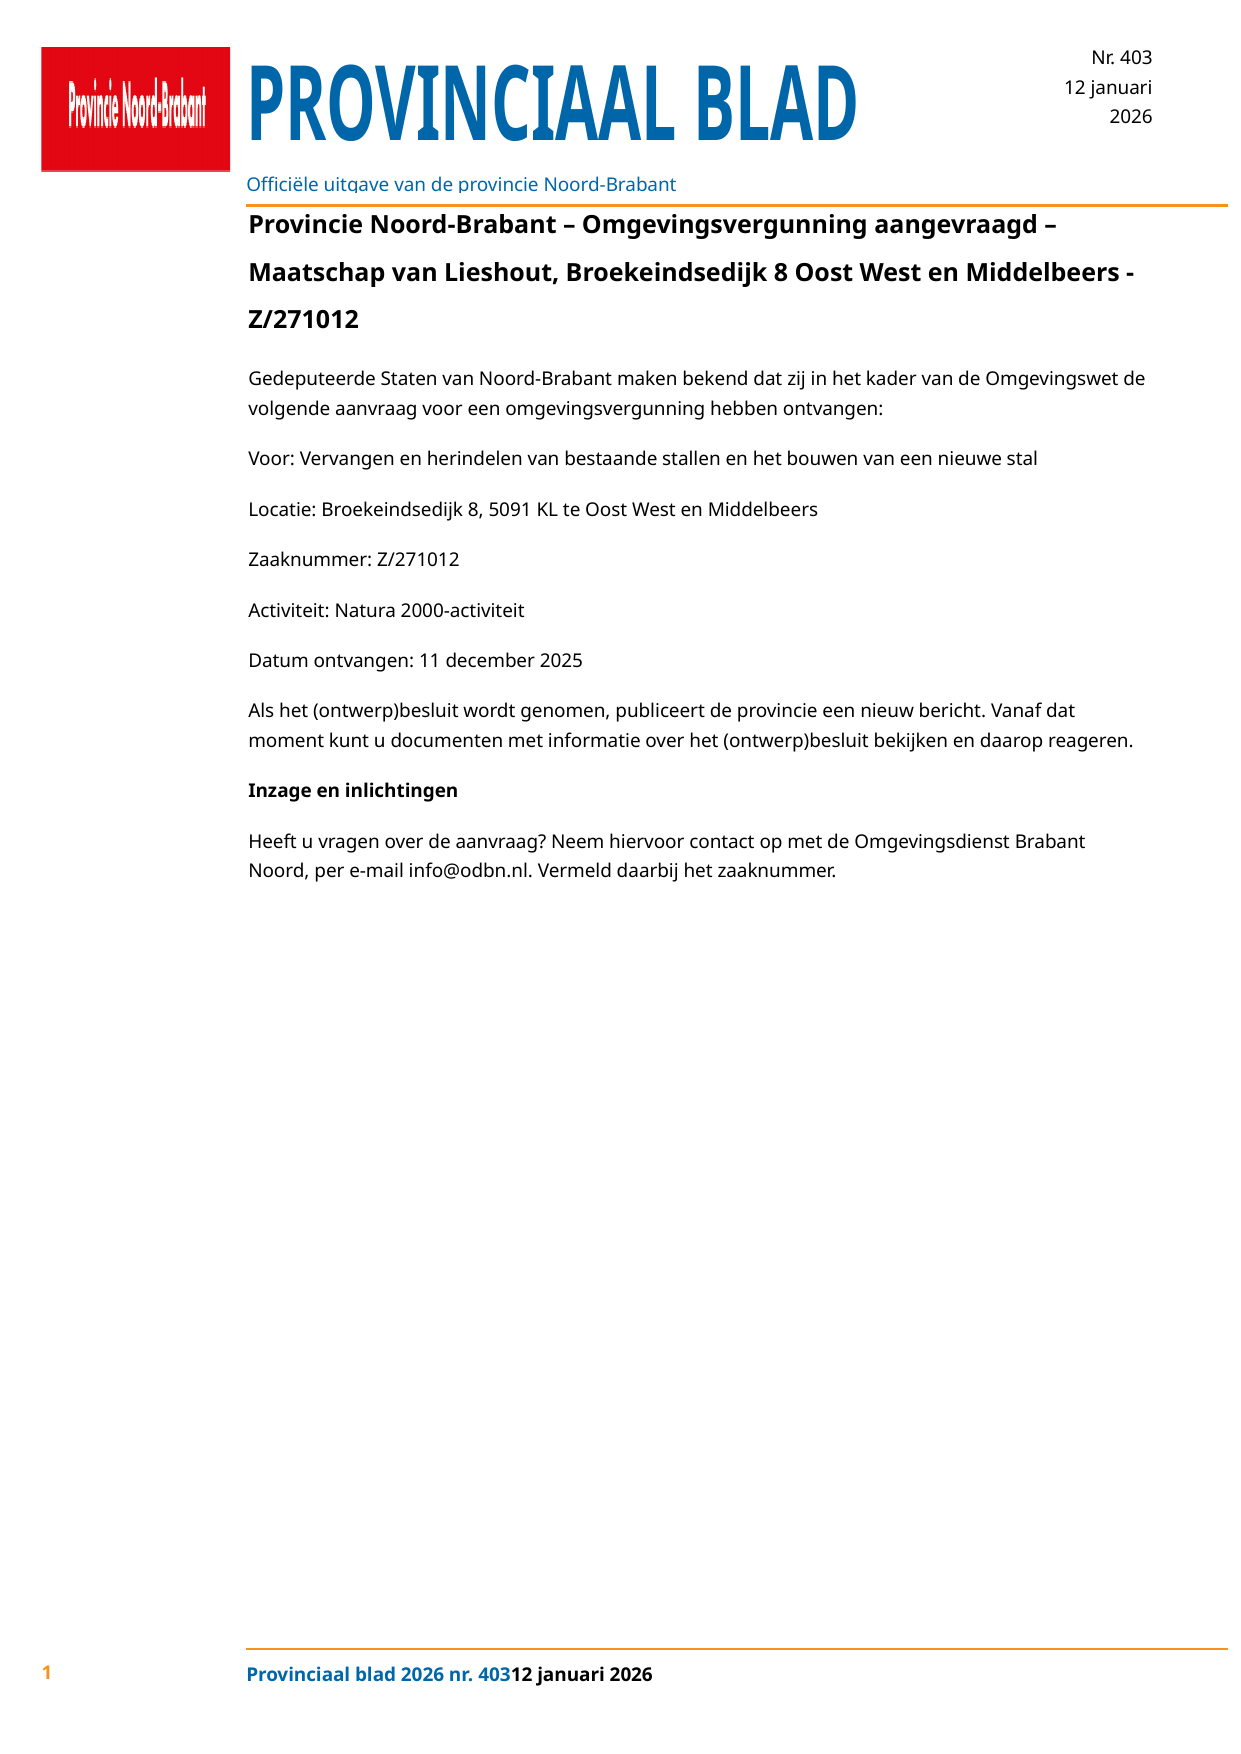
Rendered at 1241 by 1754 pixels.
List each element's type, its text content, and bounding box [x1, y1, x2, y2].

text Inzage en inlichtingen [248, 778, 1152, 803]
text Activiteit: Natura 2000-activiteit [248, 597, 1152, 622]
text Zaaknummer: Z/271012 [248, 546, 1152, 572]
text Voor: Vervangen en herindelen van bestaande stallen en het bouwen van een nieuwe stal [248, 446, 1152, 471]
picture [41, 47, 231, 172]
text Heeft u vragen over de aanvraag? Neem hiervoor contact op met de Omgevingsdienst Brabant Noord, per e-mail info@odbn.nl. Vermeld daarbij het zaaknummer. [248, 828, 1152, 883]
text Als het (ontwerp)besluit wordt genomen, publiceert de provincie een nieuw bericht. Vanaf dat moment kunt u documenten met informatie over het (ontwerp)besluit bekijken en daarop reageren. [248, 698, 1152, 753]
text Gedeputeerde Staten van Noord-Brabant maken bekend dat zij in het kader van de Omgevingswet de volgende aanvraag voor een omgevingsvergunning hebben ontvangen: [248, 366, 1152, 421]
text Locatie: Broekeindsedijk 8, 5091 KL te Oost West en Middelbeers [248, 496, 1152, 522]
text Datum ontvangen: 11 december 2025 [248, 647, 1152, 673]
text Provincie Noord-Brabant – Omgevingsvergunning aangevraagd – Maatschap van Lieshout, Broekeindsedijk 8 Oost West en Middelbeers - Z/271012 [248, 207, 1152, 336]
